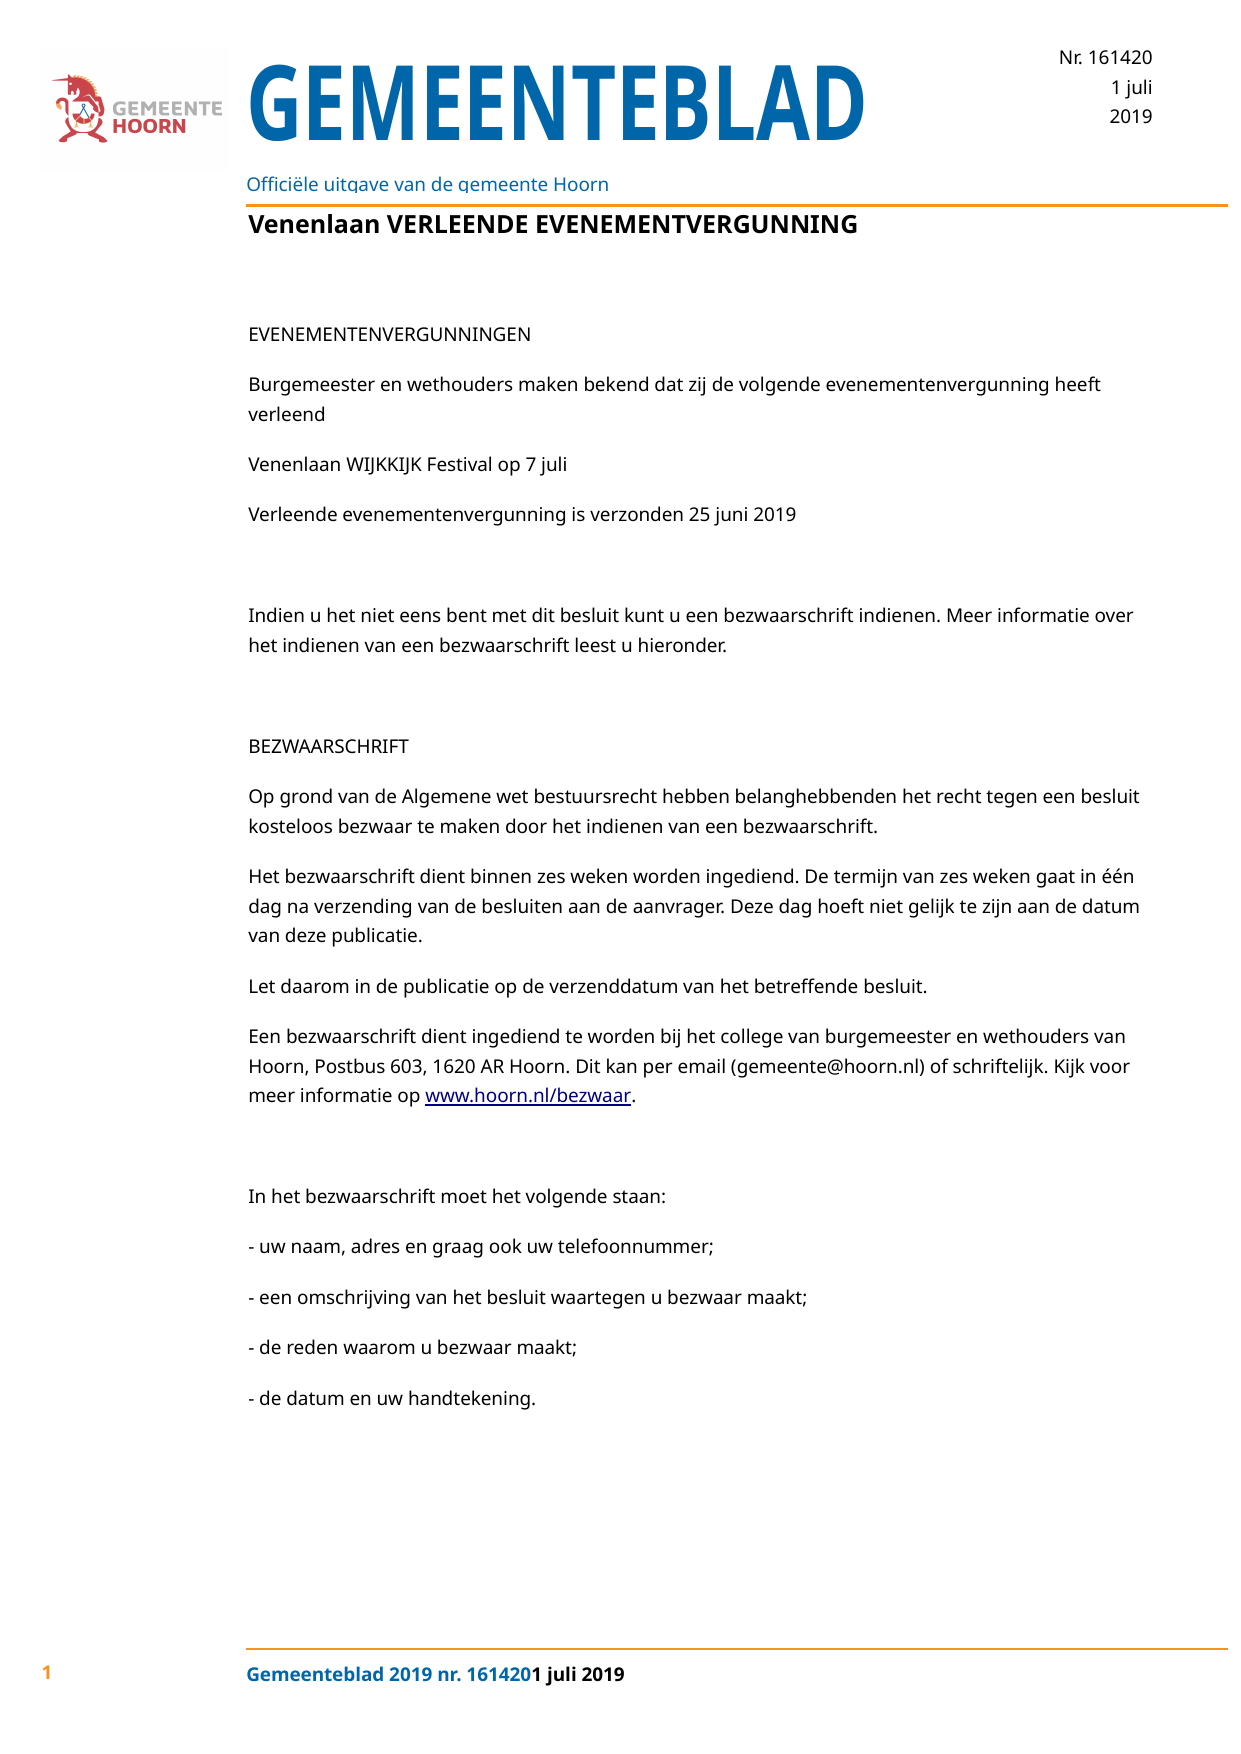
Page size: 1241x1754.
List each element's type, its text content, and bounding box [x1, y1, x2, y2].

text Let daarom in de publicatie op de verzenddatum van het betreffende besluit. [248, 973, 1152, 998]
text Venenlaan WIJKKIJK Festival op 7 juli [248, 451, 1152, 477]
text Indien u het niet eens bent met dit besluit kunt u een bezwaarschrift indienen. Meer informatie over het indienen van een bezwaarschrift leest u hieronder. [248, 602, 1152, 658]
text Verleende evenementenvergunning is verzonden 25 juni 2019 [248, 502, 1152, 527]
text - een omschrijving van het besluit waartegen u bezwaar maakt; [248, 1284, 1152, 1310]
text Op grond van de Algemene wet bestuursrecht hebben belanghebbenden het recht tegen een besluit kosteloos bezwaar te maken door het indienen van een bezwaarschrift. [248, 783, 1152, 838]
text In het bezwaarschrift moet het volgende staan: [248, 1183, 1152, 1209]
text Een bezwaarschrift dient ingediend te worden bij het college van burgemeester en wethouders van Hoorn, Postbus 603, 1620 AR Hoorn. Dit kan per email (gemeente@hoorn.nl) of schriftelijk. Kijk voor meer informatie op www.hoorn.nl/bezwaar. [248, 1023, 1152, 1108]
text EVENEMENTENVERGUNNINGEN [248, 321, 1152, 346]
picture [41, 47, 231, 172]
text Het bezwaarschrift dient binnen zes weken worden ingediend. De termijn van zes weken gaat in één dag na verzending van de besluiten aan de aanvrager. Deze dag hoeft niet gelijk te zijn aan de datum van deze publicatie. [248, 863, 1152, 948]
text Burgemeester en wethouders maken bekend dat zij de volgende evenementenvergunning heeft verleend [248, 371, 1152, 426]
text BEZWAARSCHRIFT [248, 733, 1152, 758]
text - uw naam, adres en graag ook uw telefoonnummer; [248, 1234, 1152, 1259]
text - de datum en uw handtekening. [248, 1385, 1152, 1411]
text Venenlaan VERLEENDE EVENEMENTVERGUNNING [248, 207, 1152, 241]
text - de reden waarom u bezwaar maakt; [248, 1334, 1152, 1360]
